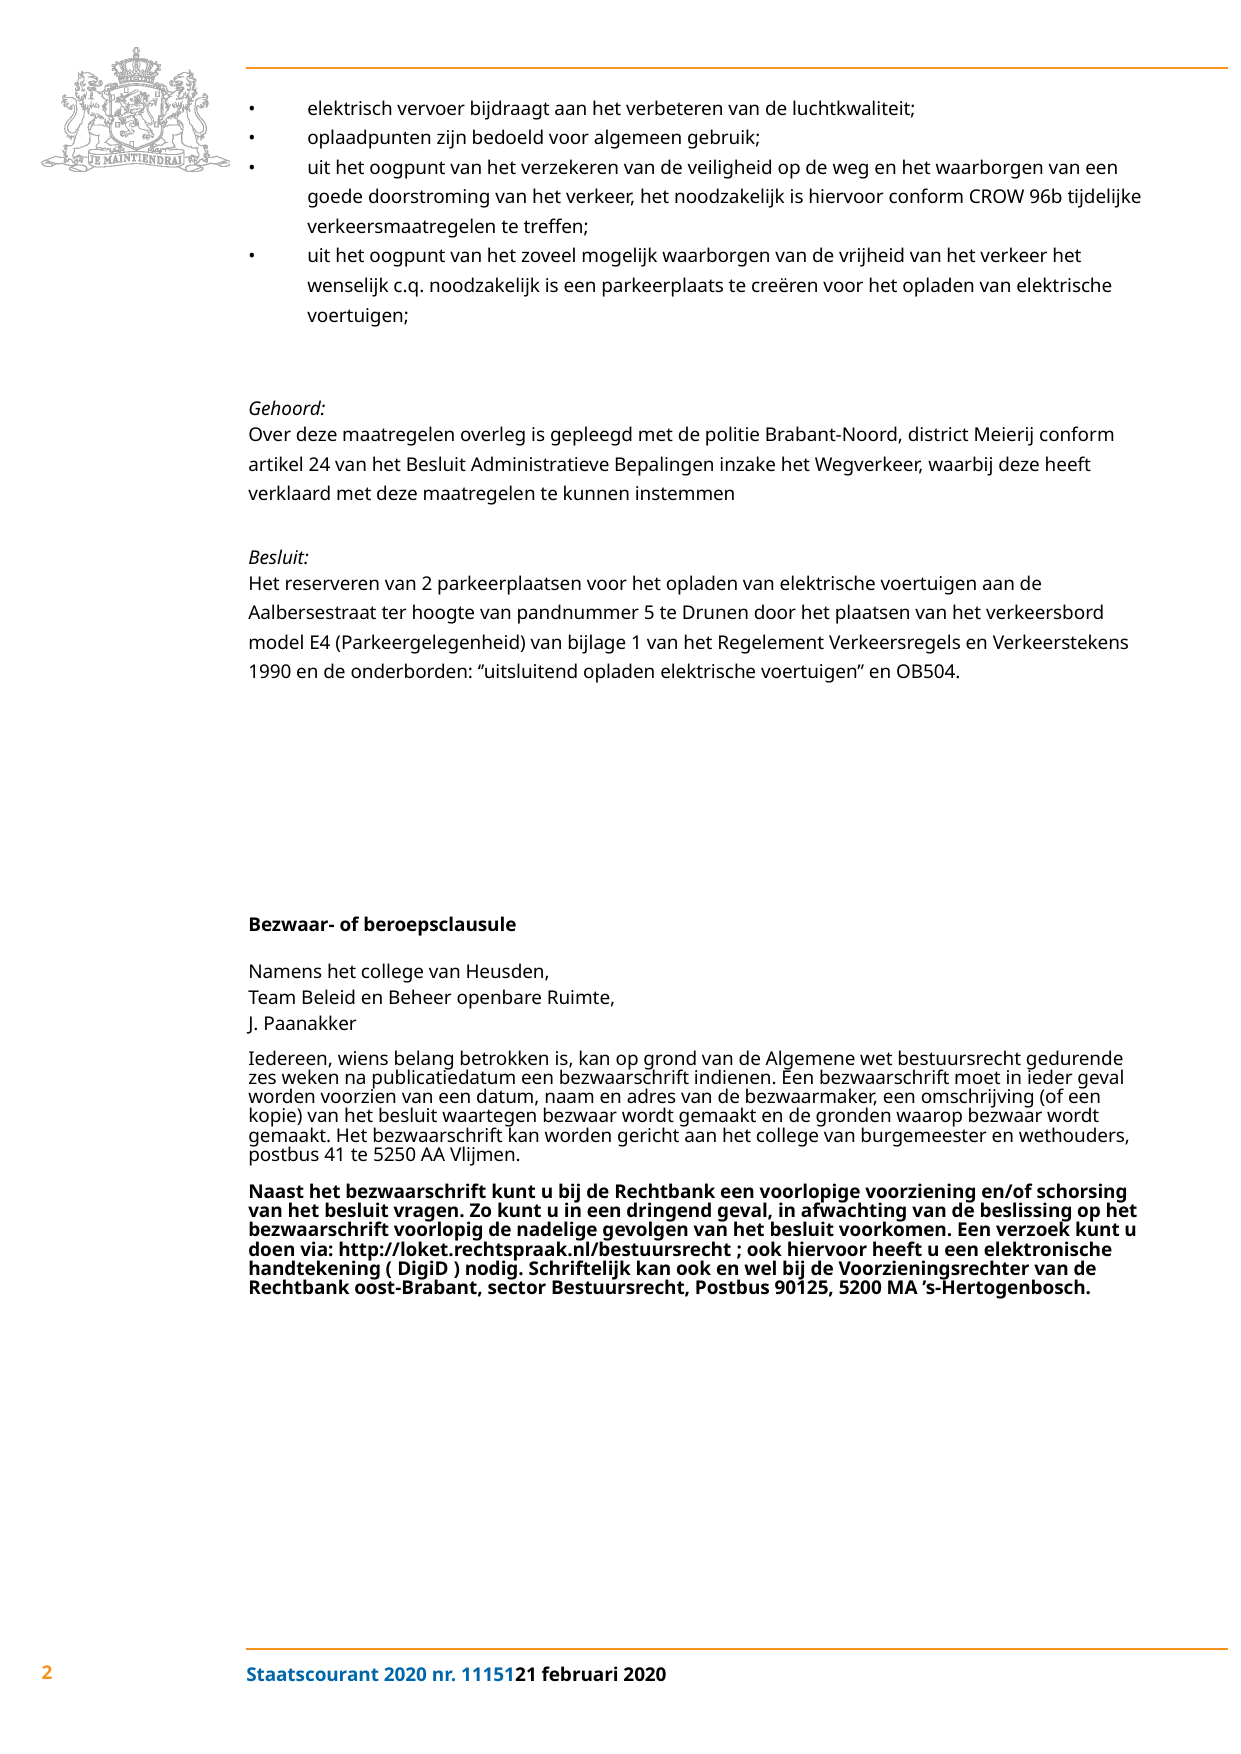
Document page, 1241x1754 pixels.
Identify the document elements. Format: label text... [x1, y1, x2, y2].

text Bezwaar- of beroepsclausule [248, 911, 1152, 937]
list uit het oogpunt van het verzekeren van de veiligheid op de weg en het waarborgen van een goede doorstroming van het verkeer, het noodzakelijk is hiervoor conform CROW 96b tijdelijke verkeersmaatregelen te treffen; [248, 154, 1152, 239]
text Naast het bezwaarschrift kunt u bij de Rechtbank een voorlopige voorziening en/of schorsing van het besluit vragen. Zo kunt u in een dringend geval, in afwachting van de beslissing op het bezwaarschrift voorlopig de nadelige gevolgen van het besluit voorkomen. Een verzoek kunt u doen via: http://loket.rechtspraak.nl/bestuursrecht ; ook hiervoor heeft u een elektronische handtekening ( DigiD ) nodig. Schriftelijk kan ook en wel bij de Voorzieningsrechter van de Rechtbank oost-Brabant, sector Bestuursrecht, Postbus 90125, 5200 MA ’s-Hertogenbosch. [248, 1183, 1152, 1298]
text Besluit: [248, 544, 1152, 570]
text Iedereen, wiens belang betrokken is, kan op grond van de Algemene wet bestuursrecht gedurende zes weken na publicatiedatum een bezwaarschrift indienen. Een bezwaarschrift moet in ieder geval worden voorzien van een datum, naam en adres van de bezwaarmaker, een omschrijving (of een kopie) van het besluit waartegen bezwaar wordt gemaakt en de gronden waarop bezwaar wordt gemaakt. Het bezwaarschrift kan worden gericht aan het college van burgemeester en wethouders, postbus 41 te 5250 AA Vlijmen. [248, 1049, 1152, 1165]
list elektrisch vervoer bijdraagt aan het verbeteren van de luchtkwaliteit; [248, 95, 1152, 121]
picture [41, 47, 231, 172]
text Team Beleid en Beheer openbare Ruimte, [248, 984, 1152, 1010]
text Over deze maatregelen overleg is gepleegd met de politie Brabant-Noord, district Meierij conform artikel 24 van het Besluit Administratieve Bepalingen inzake het Wegverkeer, waarbij deze heeft verklaard met deze maatregelen te kunnen instemmen [248, 421, 1152, 506]
text Gehoord: [248, 395, 1152, 421]
list uit het oogpunt van het zoveel mogelijk waarborgen van de vrijheid van het verkeer het wenselijk c.q. noodzakelijk is een parkeerplaats te creëren voor het opladen van elektrische voertuigen; [248, 243, 1152, 328]
text J. Paanakker [248, 1010, 1152, 1036]
text Namens het college van Heusden, [248, 959, 1152, 984]
text Het reserveren van 2 parkeerplaatsen voor het opladen van elektrische voertuigen aan de Aalbersestraat ter hoogte van pandnummer 5 te Drunen door het plaatsen van het verkeersbord model E4 (Parkeergelegenheid) van bijlage 1 van het Regelement Verkeersregels en Verkeerstekens 1990 en de onderborden: ‘’uitsluitend opladen elektrische voertuigen’’ en OB504. [248, 570, 1152, 684]
list oplaadpunten zijn bedoeld voor algemeen gebruik; [248, 124, 1152, 150]
